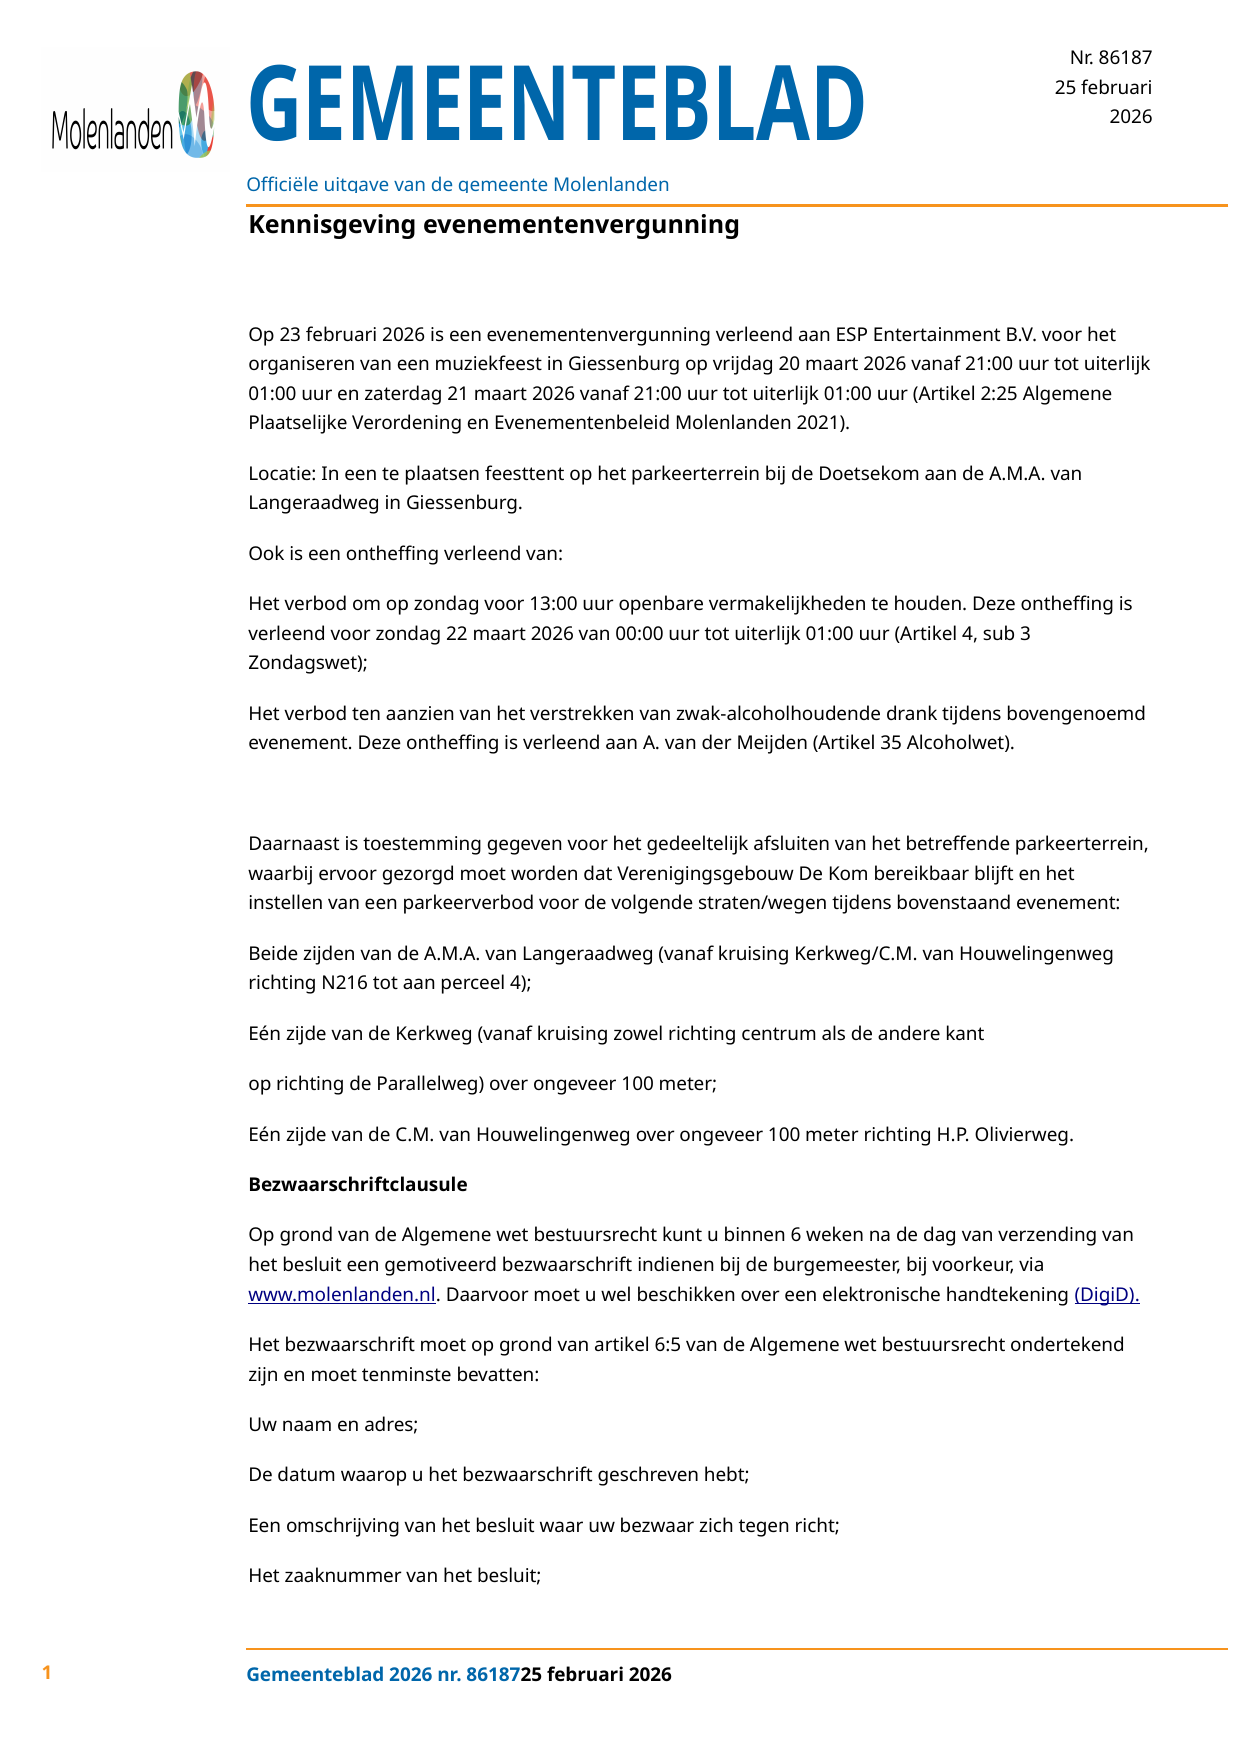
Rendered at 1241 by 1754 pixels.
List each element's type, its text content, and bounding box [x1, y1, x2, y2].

text Op 23 februari 2026 is een evenementenvergunning verleend aan ESP Entertainment B.V. voor het organiseren van een muziekfeest in Giessenburg op vrijdag 20 maart 2026 vanaf 21:00 uur tot uiterlijk 01:00 uur en zaterdag 21 maart 2026 vanaf 21:00 uur tot uiterlijk 01:00 uur (Artikel 2:25 Algemene Plaatselijke Verordening en Evenementenbeleid Molenlanden 2021). [248, 321, 1152, 435]
text Eén zijde van de Kerkweg (vanaf kruising zowel richting centrum als de andere kant [248, 1020, 1152, 1046]
text op richting de Parallelweg) over ongeveer 100 meter; [248, 1070, 1152, 1096]
text Het bezwaarschrift moet op grond van artikel 6:5 van de Algemene wet bestuursrecht ondertekend zijn en moet tenminste bevatten: [248, 1331, 1152, 1386]
text Bezwaarschriftclausule [248, 1171, 1152, 1197]
text Daarnaast is toestemming gegeven voor het gedeeltelijk afsluiten van het betreffende parkeerterrein, waarbij ervoor gezorgd moet worden dat Verenigingsgebouw De Kom bereikbaar blijft en het instellen van een parkeerverbod voor de volgende straten/wegen tijdens bovenstaand evenement: [248, 830, 1152, 915]
text Eén zijde van de C.M. van Houwelingenweg over ongeveer 100 meter richting H.P. Olivierweg. [248, 1121, 1152, 1146]
text Het verbod ten aanzien van het verstrekken van zwak-alcoholhoudende drank tijdens bovengenoemd evenement. Deze ontheffing is verleend aan A. van der Meijden (Artikel 35 Alcoholwet). [248, 700, 1152, 755]
text Op grond van de Algemene wet bestuursrecht kunt u binnen 6 weken na de dag van verzending van het besluit een gemotiveerd bezwaarschrift indienen bij de burgemeester, bij voorkeur, via www.molenlanden.nl. Daarvoor moet u wel beschikken over een elektronische handtekening (DigiD). [248, 1222, 1152, 1306]
picture [41, 47, 231, 172]
text Ook is een ontheffing verleend van: [248, 540, 1152, 566]
text Een omschrijving van het besluit waar uw bezwaar zich tegen richt; [248, 1512, 1152, 1538]
text Het verbod om op zondag voor 13:00 uur openbare vermakelijkheden te houden. Deze ontheffing is verleend voor zondag 22 maart 2026 van 00:00 uur tot uiterlijk 01:00 uur (Artikel 4, sub 3 Zondagswet); [248, 590, 1152, 675]
text Beide zijden van de A.M.A. van Langeraadweg (vanaf kruising Kerkweg/C.M. van Houwelingenweg richting N216 tot aan perceel 4); [248, 940, 1152, 995]
text Locatie: In een te plaatsen feesttent op het parkeerterrein bij de Doetsekom aan de A.M.A. van Langeraadweg in Giessenburg. [248, 460, 1152, 515]
text Uw naam en adres; [248, 1411, 1152, 1437]
text Kennisgeving evenementenvergunning [248, 207, 1152, 241]
text De datum waarop u het bezwaarschrift geschreven hebt; [248, 1462, 1152, 1487]
text Het zaaknummer van het besluit; [248, 1562, 1152, 1588]
